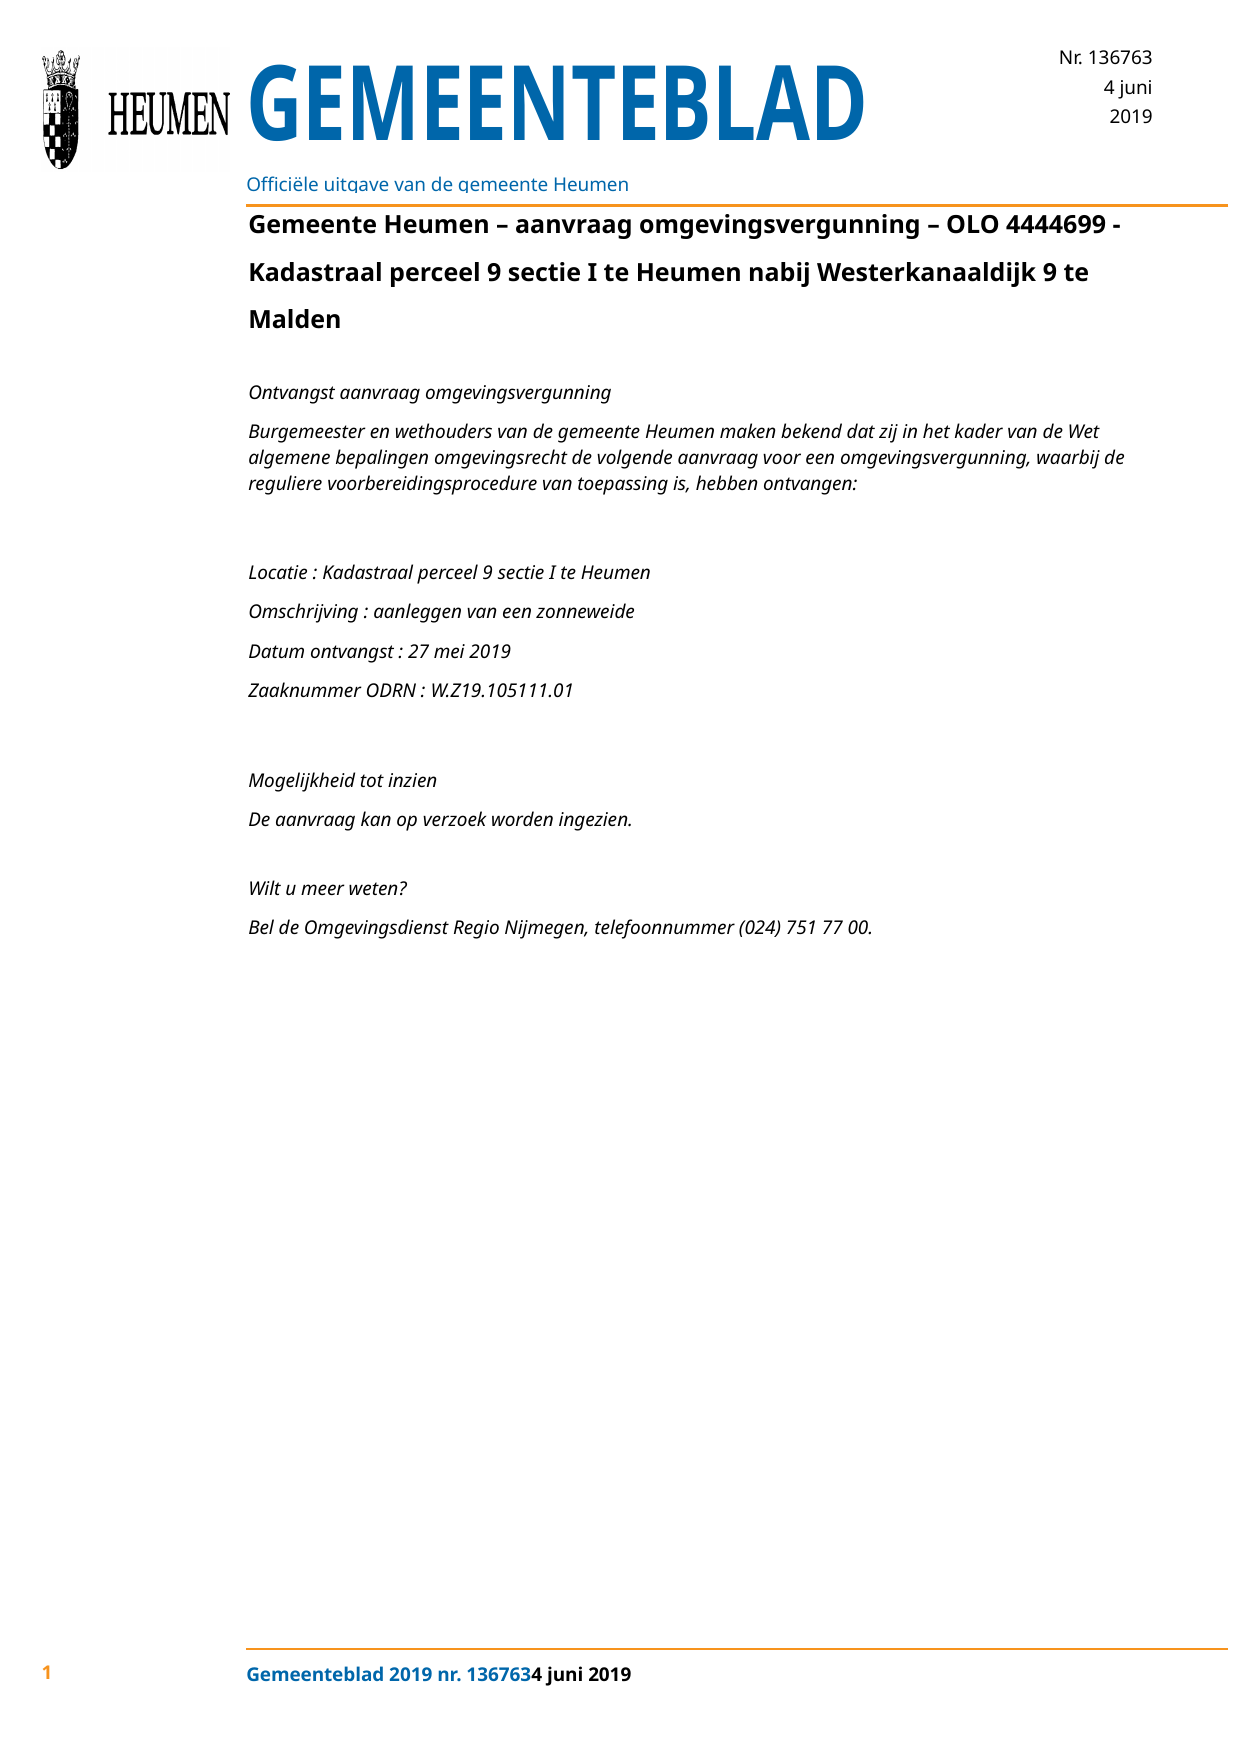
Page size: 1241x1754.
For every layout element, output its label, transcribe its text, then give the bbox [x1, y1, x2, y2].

text Ontvangst aanvraag omgevingsvergunning [248, 379, 1152, 405]
text Omschrijving : aanleggen van een zonneweide [248, 599, 1152, 624]
text De aanvraag kan op verzoek worden ingezien. [248, 806, 1152, 832]
picture [41, 47, 231, 172]
text Bel de Omgevingsdienst Regio Nijmegen, telefoonnummer (024) 751 77 00. [248, 914, 1152, 940]
text Datum ontvangst : 27 mei 2019 [248, 638, 1152, 664]
text Locatie : Kadastraal perceel 9 sectie I te Heumen [248, 559, 1152, 585]
text Wilt u meer weten? [248, 875, 1152, 901]
text Gemeente Heumen – aanvraag omgevingsvergunning – OLO 4444699 - Kadastraal perceel 9 sectie I te Heumen nabij Westerkanaaldijk 9 te Malden [248, 207, 1152, 336]
text Burgemeester en wethouders van de gemeente Heumen maken bekend dat zij in het kader van de Wet algemene bepalingen omgevingsrecht de volgende aanvraag voor een omgevingsvergunning, waarbij de reguliere voorbereidingsprocedure van toepassing is, hebben ontvangen: [248, 418, 1152, 496]
text Mogelijkheid tot inzien [248, 767, 1152, 793]
text Zaaknummer ODRN : W.Z19.105111.01 [248, 677, 1152, 703]
